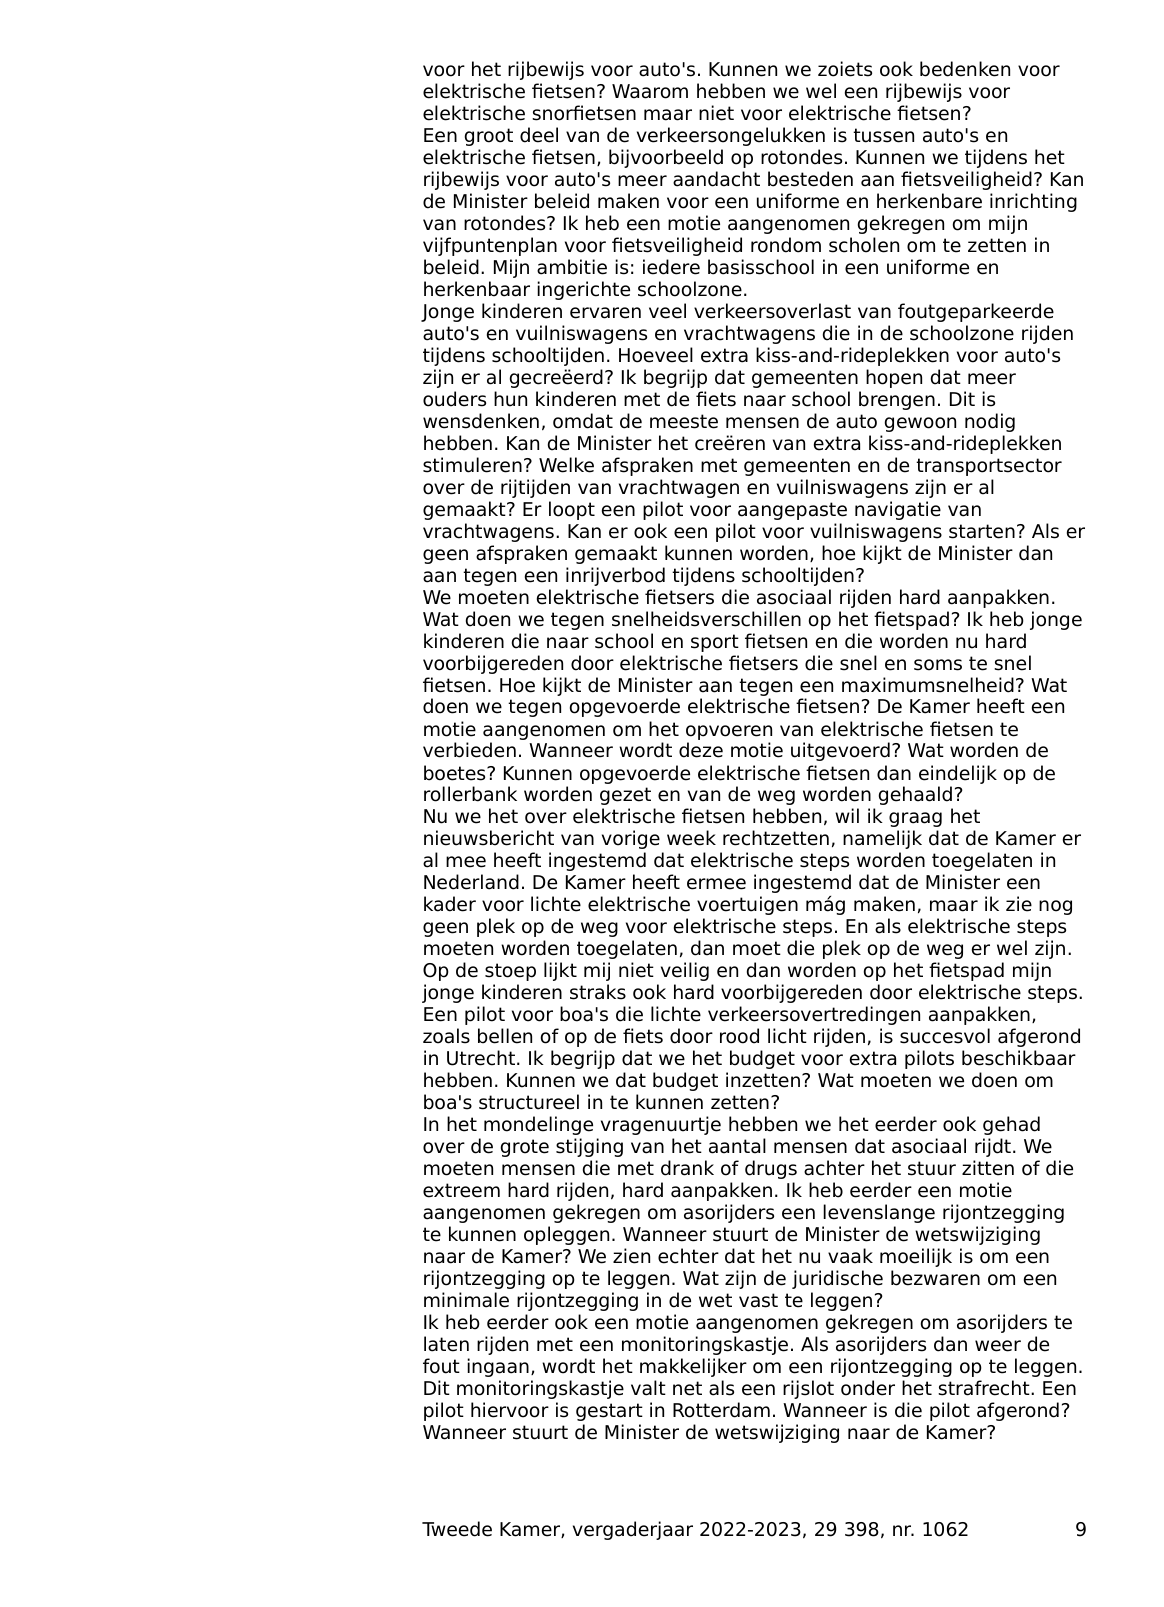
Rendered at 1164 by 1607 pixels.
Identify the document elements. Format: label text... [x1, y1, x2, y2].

text Jonge kinderen ervaren veel verkeersoverlast van foutgeparkeerde auto's en vuilniswagens en vrachtwagens die in de schoolzone rijden tijdens schooltijden. Hoeveel extra kiss-and-rideplekken voor auto's zijn er al gecreëerd? Ik begrijp dat gemeenten hopen dat meer ouders hun kinderen met de fiets naar school brengen. Dit is wensdenken, omdat de meeste mensen de auto gewoon nodig hebben. Kan de Minister het creëren van extra kiss-and-rideplekken stimuleren? Welke afspraken met gemeenten en de transportsector over de rijtijden van vrachtwagen en vuilniswagens zijn er al gemaakt? Er loopt een pilot voor aangepaste navigatie van vrachtwagens. Kan er ook een pilot voor vuilniswagens starten? Als er geen afspraken gemaakt kunnen worden, hoe kijkt de Minister dan aan tegen een inrijverbod tijdens schooltijden? [422, 301, 1087, 587]
text Ik heb eerder ook een motie aangenomen gekregen om asorijders te laten rijden met een monitoringskastje. Als asorijders dan weer de fout ingaan, wordt het makkelijker om een rijontzegging op te leggen. Dit monitoringskastje valt net als een rijslot onder het strafrecht. Een pilot hiervoor is gestart in Rotterdam. Wanneer is die pilot afgerond? Wanneer stuurt de Minister de wetswijziging naar de Kamer? [422, 1312, 1087, 1444]
text voor het rijbewijs voor auto's. Kunnen we zoiets ook bedenken voor elektrische fietsen? Waarom hebben we wel een rijbewijs voor elektrische snorfietsen maar niet voor elektrische fietsen? [422, 59, 1087, 125]
text In het mondelinge vragenuurtje hebben we het eerder ook gehad over de grote stijging van het aantal mensen dat asociaal rijdt. We moeten mensen die met drank of drugs achter het stuur zitten of die extreem hard rijden, hard aanpakken. Ik heb eerder een motie aangenomen gekregen om asorijders een levenslange rijontzegging te kunnen opleggen. Wanneer stuurt de Minister de wetswijziging naar de Kamer? We zien echter dat het nu vaak moeilijk is om een rijontzegging op te leggen. Wat zijn de juridische bezwaren om een minimale rijontzegging in de wet vast te leggen? [422, 1114, 1087, 1312]
text We moeten elektrische fietsers die asociaal rijden hard aanpakken. Wat doen we tegen snelheidsverschillen op het fietspad? Ik heb jonge kinderen die naar school en sport fietsen en die worden nu hard voorbijgereden door elektrische fietsers die snel en soms te snel fietsen. Hoe kijkt de Minister aan tegen een maximumsnelheid? Wat doen we tegen opgevoerde elektrische fietsen? De Kamer heeft een motie aangenomen om het opvoeren van elektrische fietsen te verbieden. Wanneer wordt deze motie uitgevoerd? Wat worden de boetes? Kunnen opgevoerde elektrische fietsen dan eindelijk op de rollerbank worden gezet en van de weg worden gehaald? [422, 587, 1087, 806]
text Nu we het over elektrische fietsen hebben, wil ik graag het nieuwsbericht van vorige week rechtzetten, namelijk dat de Kamer er al mee heeft ingestemd dat elektrische steps worden toegelaten in Nederland. De Kamer heeft ermee ingestemd dat de Minister een kader voor lichte elektrische voertuigen mág maken, maar ik zie nog geen plek op de weg voor elektrische steps. En als elektrische steps moeten worden toegelaten, dan moet die plek op de weg er wel zijn. Op de stoep lijkt mij niet veilig en dan worden op het fietspad mijn jonge kinderen straks ook hard voorbijgereden door elektrische steps. [422, 806, 1087, 1004]
text Een pilot voor boa's die lichte verkeersovertredingen aanpakken, zoals bellen of op de fiets door rood licht rijden, is succesvol afgerond in Utrecht. Ik begrijp dat we het budget voor extra pilots beschikbaar hebben. Kunnen we dat budget inzetten? Wat moeten we doen om boa's structureel in te kunnen zetten? [422, 1004, 1087, 1114]
text Een groot deel van de verkeersongelukken is tussen auto's en elektrische fietsen, bijvoorbeeld op rotondes. Kunnen we tijdens het rijbewijs voor auto's meer aandacht besteden aan fietsveiligheid? Kan de Minister beleid maken voor een uniforme en herkenbare inrichting van rotondes? Ik heb een motie aangenomen gekregen om mijn vijfpuntenplan voor fietsveiligheid rondom scholen om te zetten in beleid. Mijn ambitie is: iedere basisschool in een uniforme en herkenbaar ingerichte schoolzone. [422, 125, 1087, 301]
